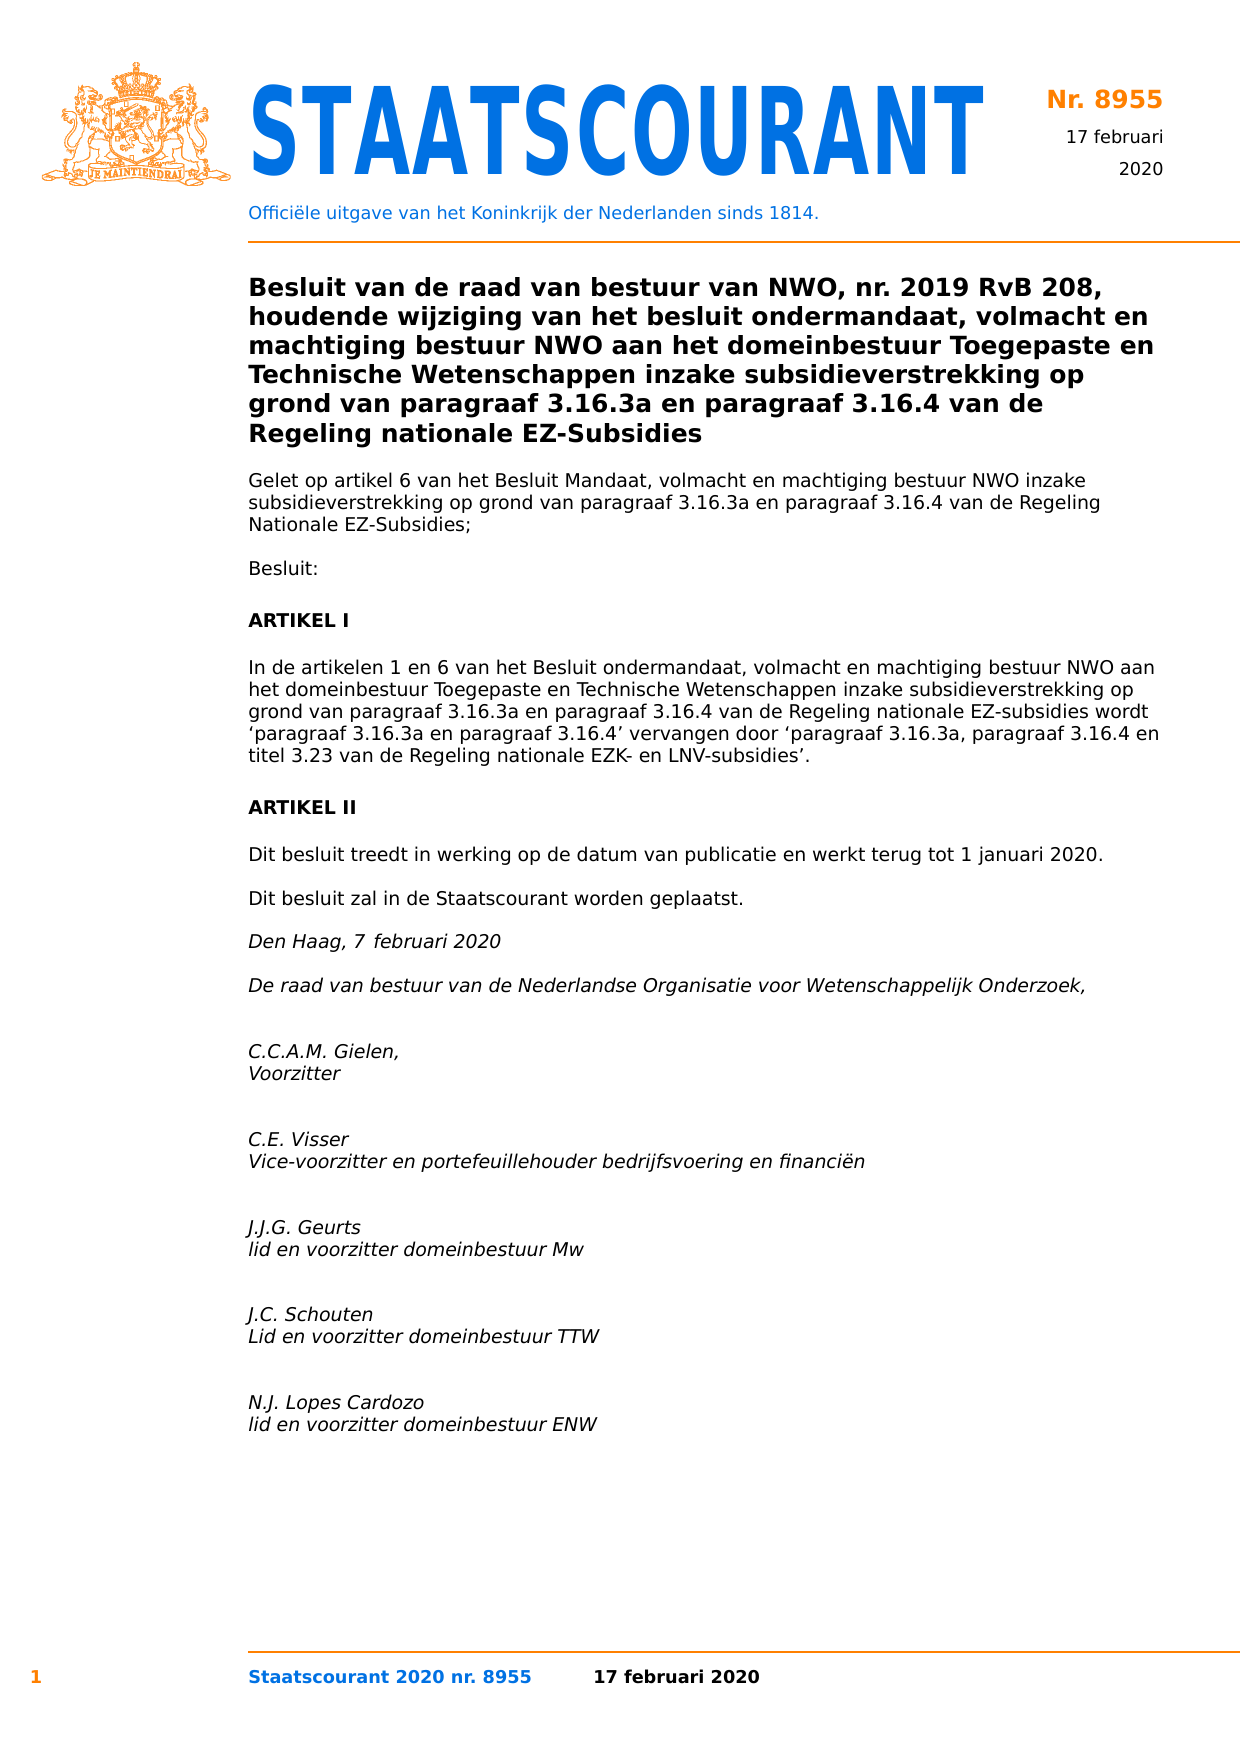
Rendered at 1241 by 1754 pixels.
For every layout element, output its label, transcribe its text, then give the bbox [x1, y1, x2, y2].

table_cell Officiële uitgave van het Koninkrijk der Nederlanden sinds 1814. [248, 203, 1240, 241]
table_cell 17 februari [998, 121, 1240, 153]
text J.C. Schouten Lid en voorzitter domeinbestuur TTW [248, 1282, 1163, 1348]
text C.C.A.M. Gielen, Voorzitter [248, 1019, 1163, 1085]
picture [41, 62, 231, 186]
subtitle ARTIKEL II [248, 797, 1163, 818]
table_header Nr. 8955 [998, 62, 1240, 121]
table_header STAATSCOURANT [248, 62, 998, 203]
text Dit besluit zal in de Staatscourant worden geplaatst. [248, 887, 1163, 909]
text Gelet op artikel 6 van het Besluit Mandaat, volmacht en machtiging bestuur NWO inzake subsidieverstrekking op grond van paragraaf 3.16.3a en paragraaf 3.16.4 van de Regeling Nationale EZ-Subsidies; [248, 470, 1163, 536]
text Den Haag, 7 februari 2020 [248, 931, 1163, 953]
text C.E. Visser Vice-voorzitter en portefeuillehouder bedrijfsvoering en financiën [248, 1107, 1163, 1173]
text De raad van bestuur van de Nederlandse Organisatie voor Wetenschappelijk Onderzoek, [248, 975, 1163, 997]
text Dit besluit treedt in werking op de datum van publicatie en werkt terug tot 1 januari 2020. [248, 843, 1163, 866]
table_cell 2020 [998, 153, 1240, 203]
table_header [25, 62, 248, 241]
text N.J. Lopes Cardozo lid en voorzitter domeinbestuur ENW [248, 1370, 1163, 1436]
subtitle Besluit van de raad van bestuur van NWO, nr. 2019 RvB 208, houdende wijziging van het besluit ondermandaat, volmacht en machtiging bestuur NWO aan het domeinbestuur Toegepaste en Technische Wetenschappen inzake subsidieverstrekking op grond van paragraaf 3.16.3a en paragraaf 3.16.4 van de Regeling nationale EZ-Subsidies [248, 273, 1163, 448]
text J.J.G. Geurts lid en voorzitter domeinbestuur Mw [248, 1194, 1163, 1261]
subtitle ARTIKEL I [248, 610, 1163, 632]
text In de artikelen 1 en 6 van het Besluit ondermandaat, volmacht en machtiging bestuur NWO aan het domeinbestuur Toegepaste en Technische Wetenschappen inzake subsidieverstrekking op grond van paragraaf 3.16.3a en paragraaf 3.16.4 van de Regeling nationale EZ-subsidies wordt ‘paragraaf 3.16.3a en paragraaf 3.16.4’ vervangen door ‘paragraaf 3.16.3a, paragraaf 3.16.4 en titel 3.23 van de Regeling nationale EZK- en LNV-subsidies’. [248, 657, 1163, 767]
text Besluit: [248, 558, 1163, 580]
